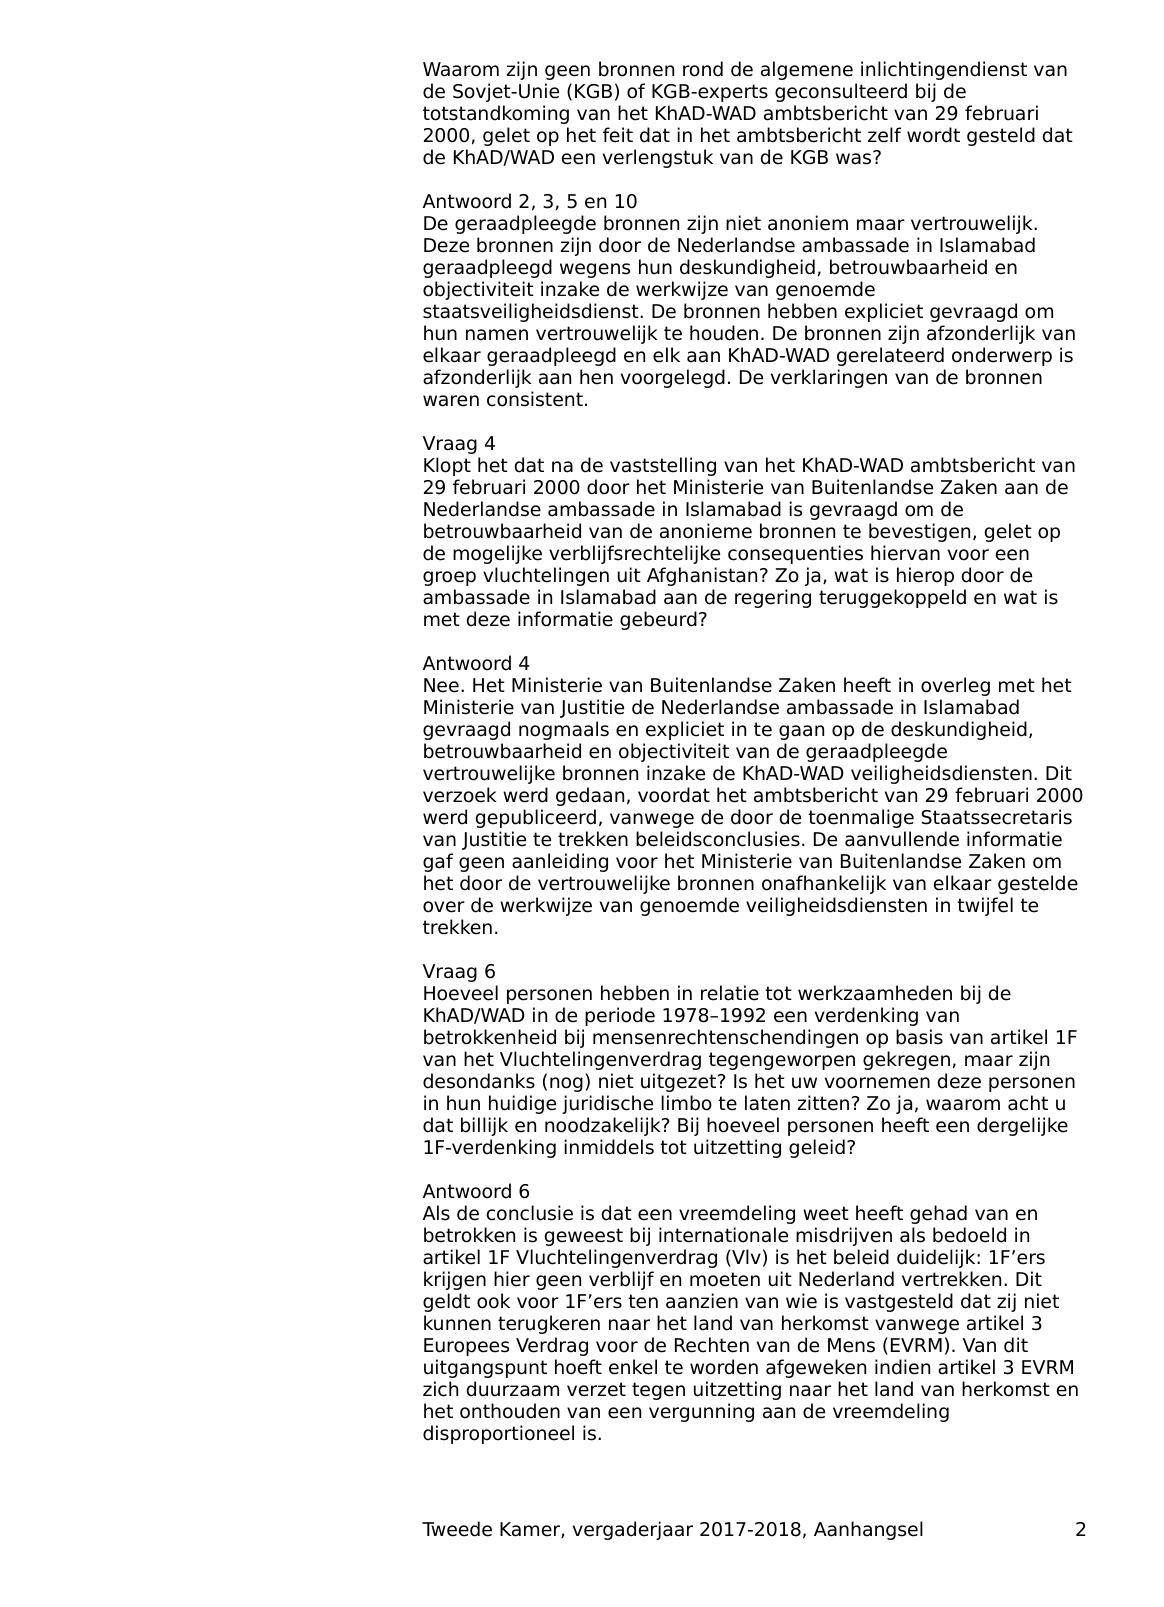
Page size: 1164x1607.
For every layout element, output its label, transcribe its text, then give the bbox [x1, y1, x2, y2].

text Antwoord 4 [422, 653, 1087, 675]
text De geraadpleegde bronnen zijn niet anoniem maar vertrouwelijk. Deze bronnen zijn door de Nederlandse ambassade in Islamabad geraadpleegd wegens hun deskundigheid, betrouwbaarheid en objectiviteit inzake de werkwijze van genoemde staatsveiligheidsdienst. De bronnen hebben expliciet gevraagd om hun namen vertrouwelijk te houden. De bronnen zijn afzonderlijk van elkaar geraadpleegd en elk aan KhAD-WAD gerelateerd onderwerp is afzonderlijk aan hen voorgelegd. De verklaringen van de bronnen waren consistent. [422, 213, 1087, 411]
text Waarom zijn geen bronnen rond de algemene inlichtingendienst van de Sovjet-Unie (KGB) of KGB-experts geconsulteerd bij de totstandkoming van het KhAD-WAD ambtsbericht van 29 februari 2000, gelet op het feit dat in het ambtsbericht zelf wordt gesteld dat de KhAD/WAD een verlengstuk van de KGB was? [422, 59, 1087, 169]
text Klopt het dat na de vaststelling van het KhAD-WAD ambtsbericht van 29 februari 2000 door het Ministerie van Buitenlandse Zaken aan de Nederlandse ambassade in Islamabad is gevraagd om de betrouwbaarheid van de anonieme bronnen te bevestigen, gelet op de mogelijke verblijfsrechtelijke consequenties hiervan voor een groep vluchtelingen uit Afghanistan? Zo ja, wat is hierop door de ambassade in Islamabad aan de regering teruggekoppeld en wat is met deze informatie gebeurd? [422, 455, 1087, 631]
text Hoeveel personen hebben in relatie tot werkzaamheden bij de KhAD/WAD in de periode 1978–1992 een verdenking van betrokkenheid bij mensenrechtenschendingen op basis van artikel 1F van het Vluchtelingenverdrag tegengeworpen gekregen, maar zijn desondanks (nog) niet uitgezet? Is het uw voornemen deze personen in hun huidige juridische limbo te laten zitten? Zo ja, waarom acht u dat billijk en noodzakelijk? Bij hoeveel personen heeft een dergelijke 1F-verdenking inmiddels tot uitzetting geleid? [422, 983, 1087, 1159]
text Nee. Het Ministerie van Buitenlandse Zaken heeft in overleg met het Ministerie van Justitie de Nederlandse ambassade in Islamabad gevraagd nogmaals en expliciet in te gaan op de deskundigheid, betrouwbaarheid en objectiviteit van de geraadpleegde vertrouwelijke bronnen inzake de KhAD-WAD veiligheidsdiensten. Dit verzoek werd gedaan, voordat het ambtsbericht van 29 februari 2000 werd gepubliceerd, vanwege de door de toenmalige Staatssecretaris van Justitie te trekken beleidsconclusies. De aanvullende informatie gaf geen aanleiding voor het Ministerie van Buitenlandse Zaken om het door de vertrouwelijke bronnen onafhankelijk van elkaar gestelde over de werkwijze van genoemde veiligheidsdiensten in twijfel te trekken. [422, 675, 1087, 939]
text Antwoord 6 [422, 1181, 1087, 1203]
text Vraag 4 [422, 433, 1087, 455]
text Als de conclusie is dat een vreemdeling weet heeft gehad van en betrokken is geweest bij internationale misdrijven als bedoeld in artikel 1F Vluchtelingenverdrag (Vlv) is het beleid duidelijk: 1F’ers krijgen hier geen verblijf en moeten uit Nederland vertrekken. Dit geldt ook voor 1F’ers ten aanzien van wie is vastgesteld dat zij niet kunnen terugkeren naar het land van herkomst vanwege artikel 3 Europees Verdrag voor de Rechten van de Mens (EVRM). Van dit uitgangspunt hoeft enkel te worden afgeweken indien artikel 3 EVRM zich duurzaam verzet tegen uitzetting naar het land van herkomst en het onthouden van een vergunning aan de vreemdeling disproportioneel is. [422, 1203, 1087, 1445]
text Vraag 6 [422, 961, 1087, 983]
text Antwoord 2, 3, 5 en 10 [422, 191, 1087, 213]
